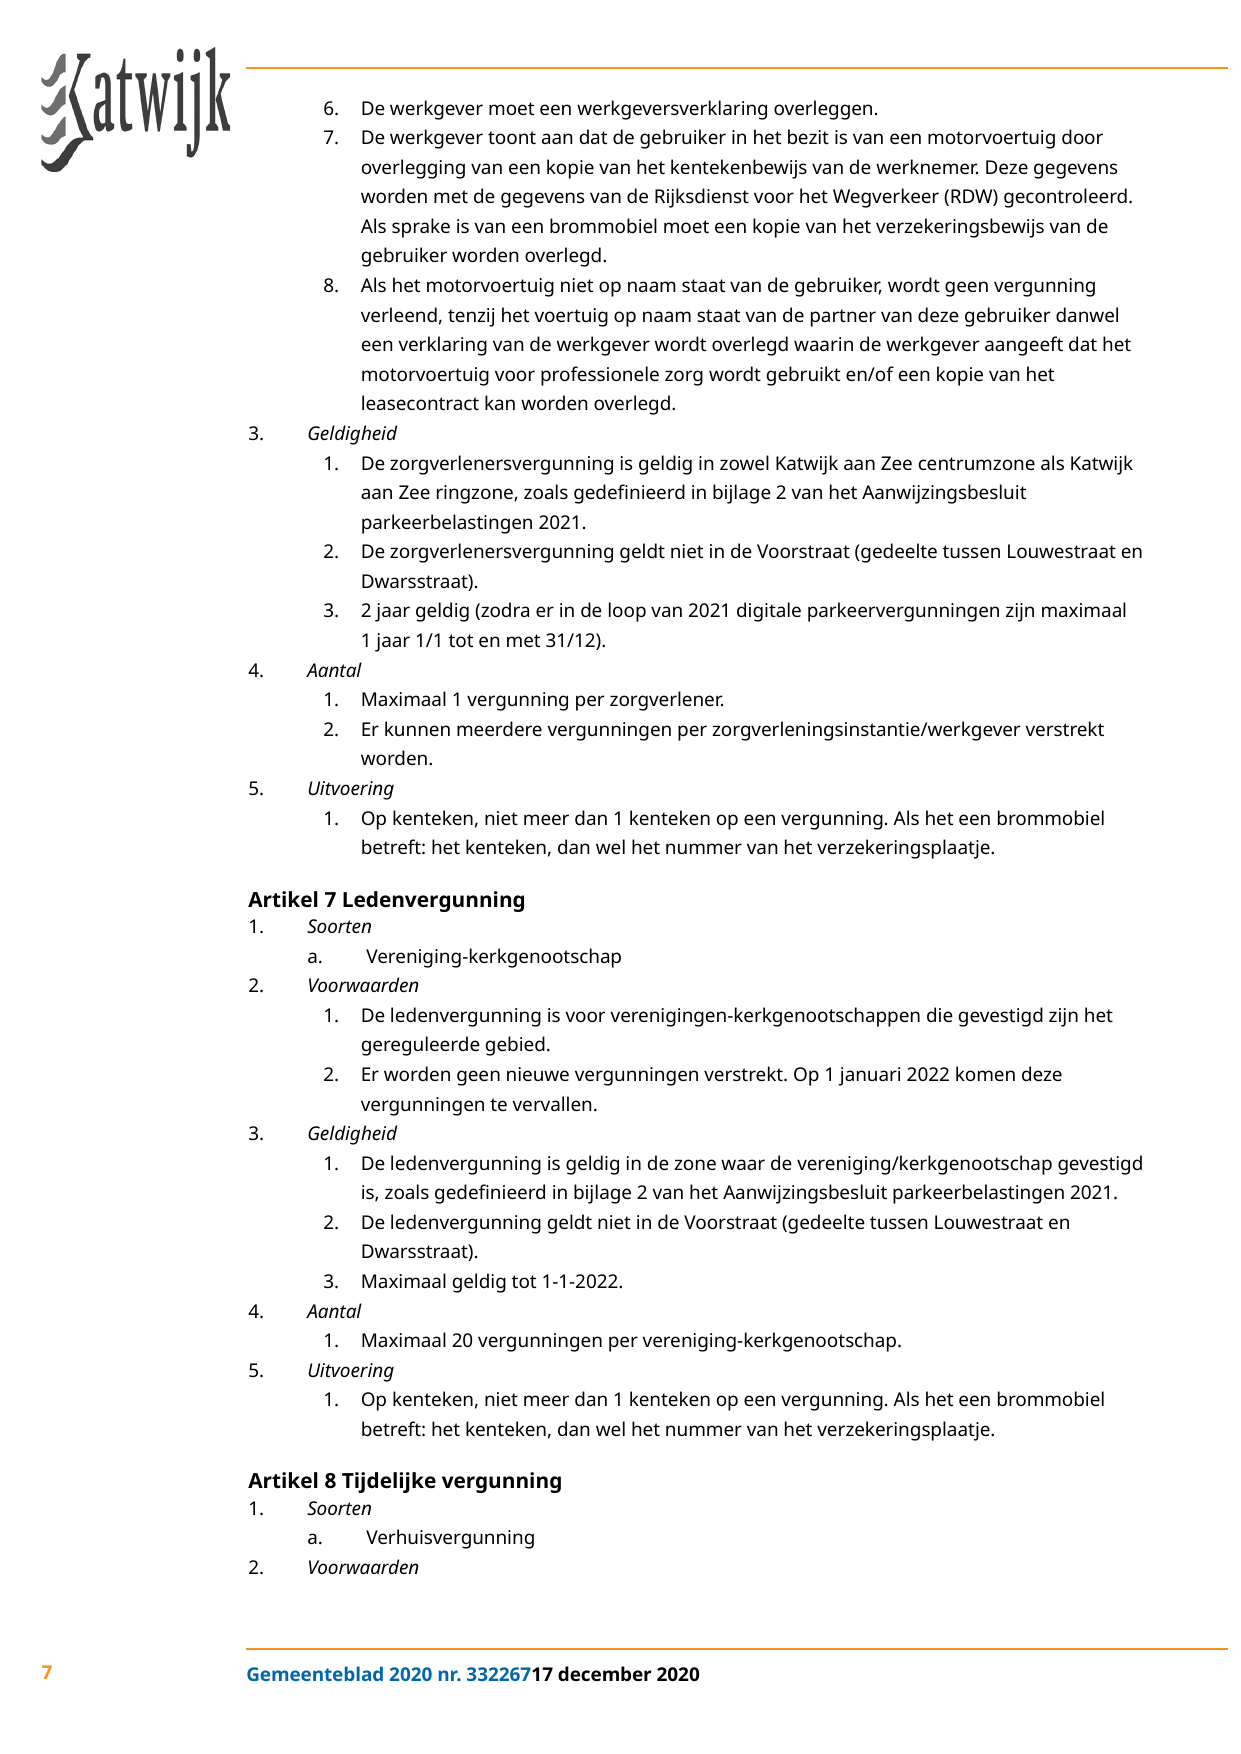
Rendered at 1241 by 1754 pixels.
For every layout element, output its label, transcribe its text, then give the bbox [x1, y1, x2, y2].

list Als het motorvoertuig niet op naam staat van de gebruiker, wordt geen vergunning verleend, tenzij het voertuig op naam staat van de partner van deze gebruiker danwel een verklaring van de werkgever wordt overlegd waarin de werkgever aangeeft dat het motorvoertuig voor professionele zorg wordt gebruikt en/of een kopie van het leasecontract kan worden overlegd. [323, 272, 1152, 416]
list Vereniging-kerkgenootschap [307, 943, 1152, 968]
list Geldigheid [248, 420, 1152, 446]
list De werkgever moet een werkgeversverklaring overleggen. [323, 95, 1152, 121]
list De werkgever toont aan dat de gebruiker in het bezit is van een motorvoertuig door overlegging van een kopie van het kentekenbewijs van de werknemer. Deze gegevens worden met de gegevens van de Rijksdienst voor het Wegverkeer (RDW) gecontroleerd. Als sprake is van een brommobiel moet een kopie van het verzekeringsbewijs van de gebruiker worden overlegd. [323, 124, 1152, 268]
list Op kenteken, niet meer dan 1 kenteken op een vergunning. Als het een brommobiel betreft: het kenteken, dan wel het nummer van het verzekeringsplaatje. [323, 805, 1152, 860]
list Voorwaarden [248, 1554, 1152, 1580]
list Er worden geen nieuwe vergunningen verstrekt. Op 1 januari 2022 komen deze vergunningen te vervallen. [323, 1061, 1152, 1116]
picture [41, 47, 231, 172]
list De zorgverlenersvergunning geldt niet in de Voorstraat (gedeelte tussen Louwestraat en Dwarsstraat). [323, 538, 1152, 594]
list Uitvoering [248, 775, 1152, 801]
list Verhuisvergunning [307, 1524, 1152, 1550]
list De ledenvergunning geldt niet in de Voorstraat (gedeelte tussen Louwestraat en Dwarsstraat). [323, 1209, 1152, 1264]
list Maximaal 20 vergunningen per vereniging-kerkgenootschap. [323, 1327, 1152, 1353]
list Op kenteken, niet meer dan 1 kenteken op een vergunning. Als het een brommobiel betreft: het kenteken, dan wel het nummer van het verzekeringsplaatje. [323, 1387, 1152, 1442]
list Soorten [248, 1495, 1152, 1521]
list 2 jaar geldig (zodra er in de loop van 2021 digitale parkeervergunningen zijn maximaal 1 jaar 1/1 tot en met 31/12). [323, 598, 1152, 653]
text Artikel 8 Tijdelijke vergunning [248, 1467, 1152, 1495]
list De ledenvergunning is geldig in de zone waar de vereniging/kerkgenootschap gevestigd is, zoals gedefinieerd in bijlage 2 van het Aanwijzingsbesluit parkeerbelastingen 2021. [323, 1150, 1152, 1205]
list Uitvoering [248, 1357, 1152, 1383]
text Artikel 7 Ledenvergunning [248, 885, 1152, 913]
list Voorwaarden [248, 972, 1152, 998]
list De zorgverlenersvergunning is geldig in zowel Katwijk aan Zee centrumzone als Katwijk aan Zee ringzone, zoals gedefinieerd in bijlage 2 van het Aanwijzingsbesluit parkeerbelastingen 2021. [323, 450, 1152, 535]
list Aantal [248, 657, 1152, 683]
list De ledenvergunning is voor verenigingen-kerkgenootschappen die gevestigd zijn het gereguleerde gebied. [323, 1002, 1152, 1057]
list Aantal [248, 1298, 1152, 1323]
list Geldigheid [248, 1120, 1152, 1146]
list Maximaal 1 vergunning per zorgverlener. [323, 686, 1152, 712]
list Maximaal geldig tot 1-1-2022. [323, 1268, 1152, 1294]
list Soorten [248, 913, 1152, 939]
list Er kunnen meerdere vergunningen per zorgverleningsinstantie/werkgever verstrekt worden. [323, 716, 1152, 771]
